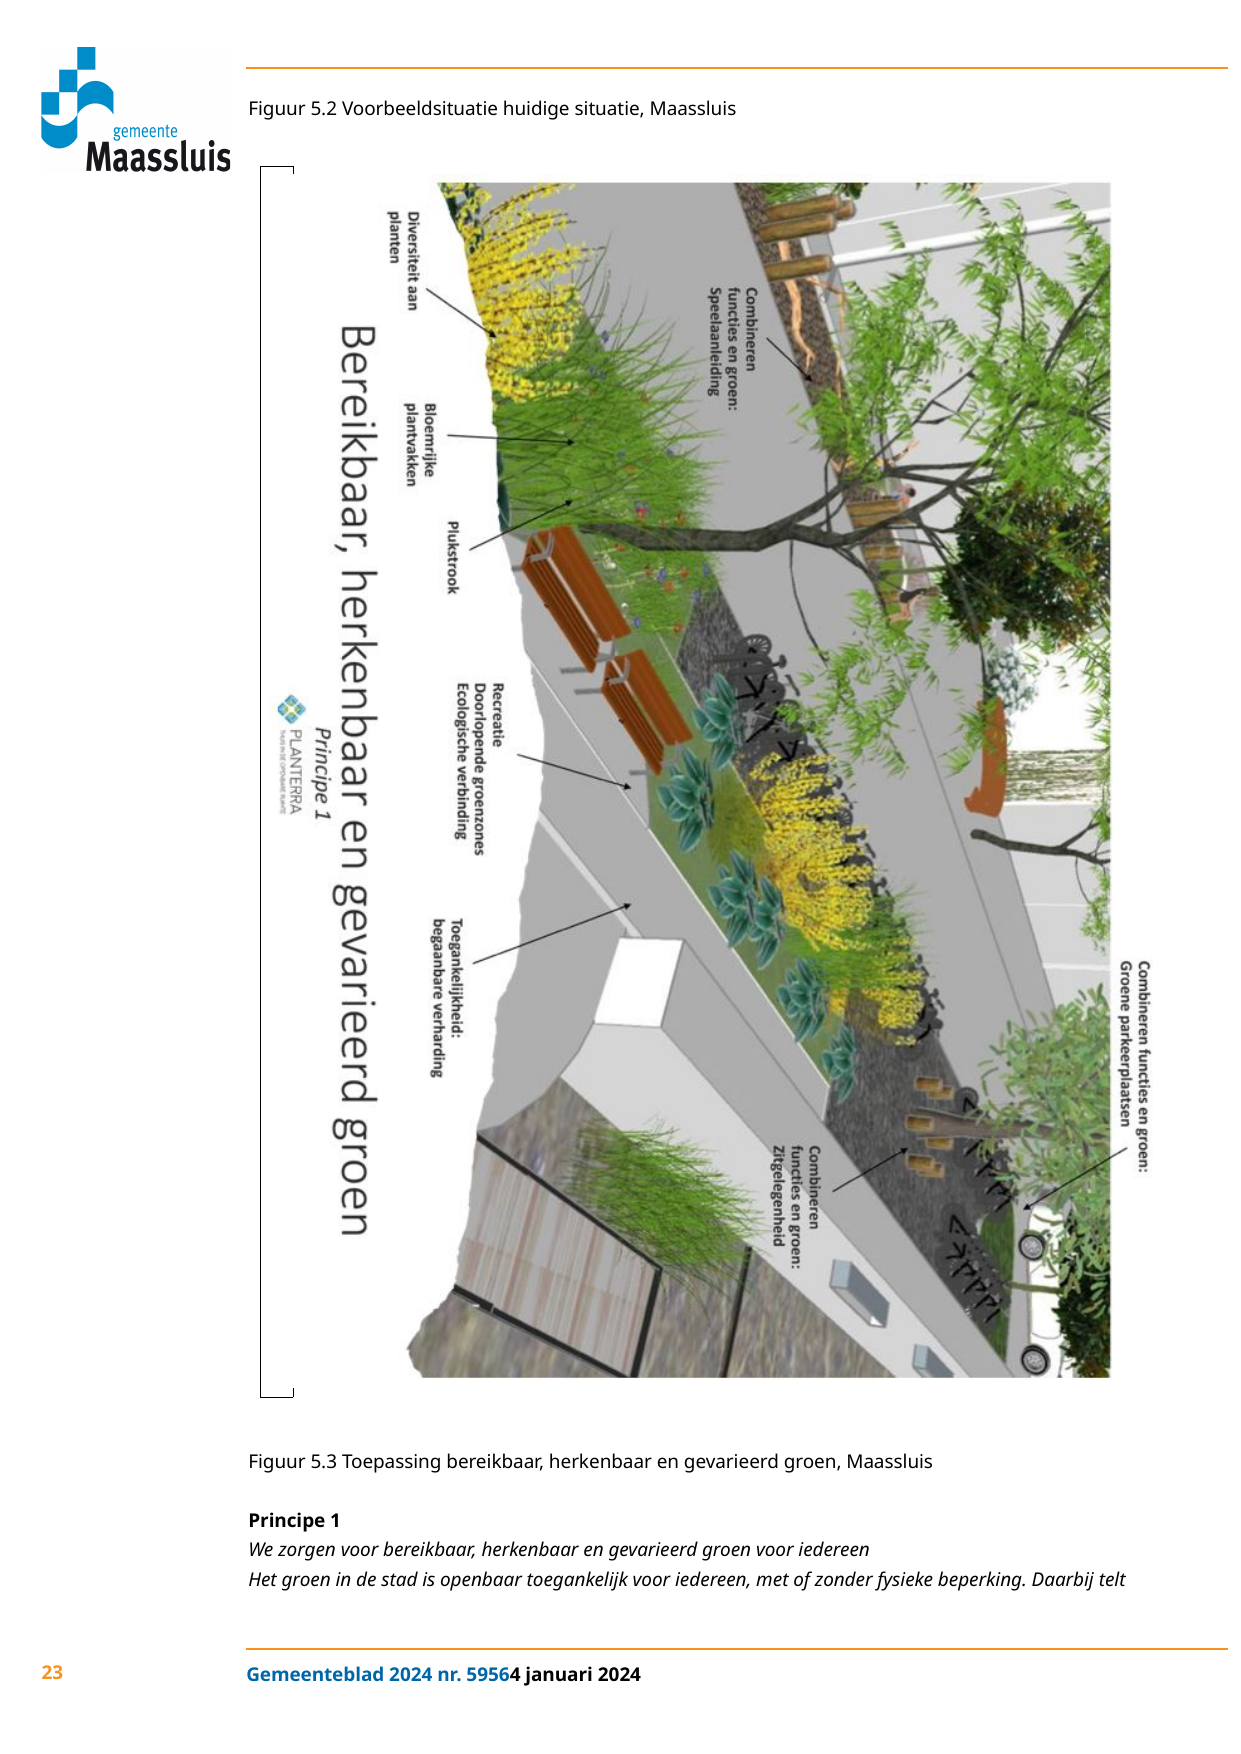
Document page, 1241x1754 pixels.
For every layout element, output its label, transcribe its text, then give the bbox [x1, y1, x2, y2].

text We zorgen voor bereikbaar, herkenbaar en gevarieerd groen voor iedereen [248, 1537, 1152, 1562]
text Figuur 5.2 Voorbeeldsituatie huidige situatie, Maassluis [248, 95, 1152, 121]
text Figuur 5.3 Toepassing bereikbaar, herkenbaar en gevarieerd groen, Maassluis [248, 1448, 1152, 1474]
picture [268, 174, 1173, 1388]
picture [41, 47, 231, 172]
text Het groen in de stad is openbaar toegankelijk voor iedereen, met of zonder fysieke beperking. Daarbij telt [248, 1566, 1152, 1592]
text Principe 1 [248, 1507, 1152, 1533]
picture [41, 47, 77, 92]
